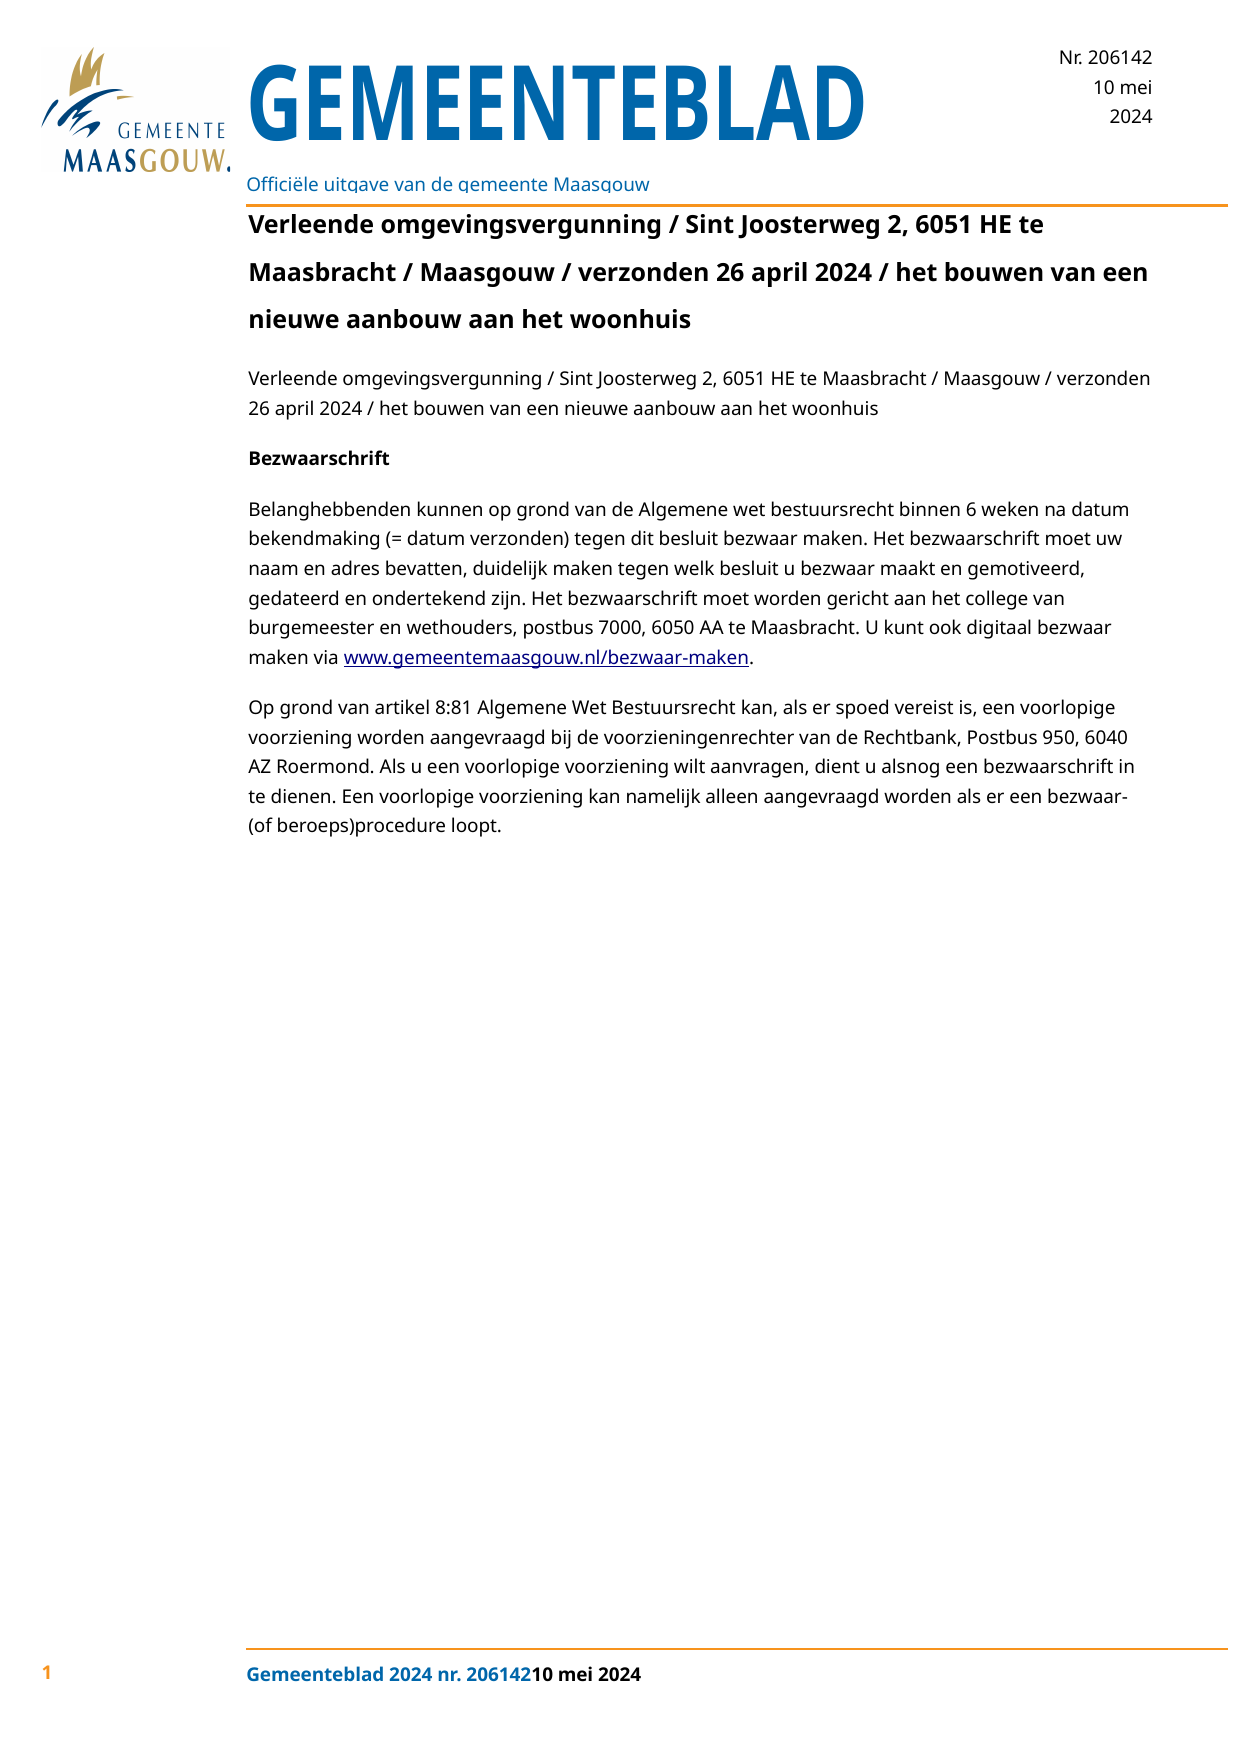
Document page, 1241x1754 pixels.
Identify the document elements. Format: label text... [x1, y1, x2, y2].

text Op grond van artikel 8:81 Algemene Wet Bestuursrecht kan, als er spoed vereist is, een voorlopige voorziening worden aangevraagd bij de voorzieningenrechter van de Rechtbank, Postbus 950, 6040 AZ Roermond. Als u een voorlopige voorziening wilt aanvragen, dient u alsnog een bezwaarschrift in te dienen. Een voorlopige voorziening kan namelijk alleen aangevraagd worden als er een bezwaar- (of beroeps)procedure loopt. [248, 694, 1152, 838]
text Bezwaarschrift [248, 446, 1152, 471]
text Belanghebbenden kunnen op grond van de Algemene wet bestuursrecht binnen 6 weken na datum bekendmaking (= datum verzonden) tegen dit besluit bezwaar maken. Het bezwaarschrift moet uw naam en adres bevatten, duidelijk maken tegen welk besluit u bezwaar maakt en gemotiveerd, gedateerd en ondertekend zijn. Het bezwaarschrift moet worden gericht aan het college van burgemeester en wethouders, postbus 7000, 6050 AA te Maasbracht. U kunt ook digitaal bezwaar maken via www.gemeentemaasgouw.nl/bezwaar-maken. [248, 496, 1152, 669]
picture [41, 47, 231, 172]
text Verleende omgevingsvergunning / Sint Joosterweg 2, 6051 HE te Maasbracht / Maasgouw / verzonden 26 april 2024 / het bouwen van een nieuwe aanbouw aan het woonhuis [248, 366, 1152, 421]
text Verleende omgevingsvergunning / Sint Joosterweg 2, 6051 HE te Maasbracht / Maasgouw / verzonden 26 april 2024 / het bouwen van een nieuwe aanbouw aan het woonhuis [248, 207, 1152, 336]
